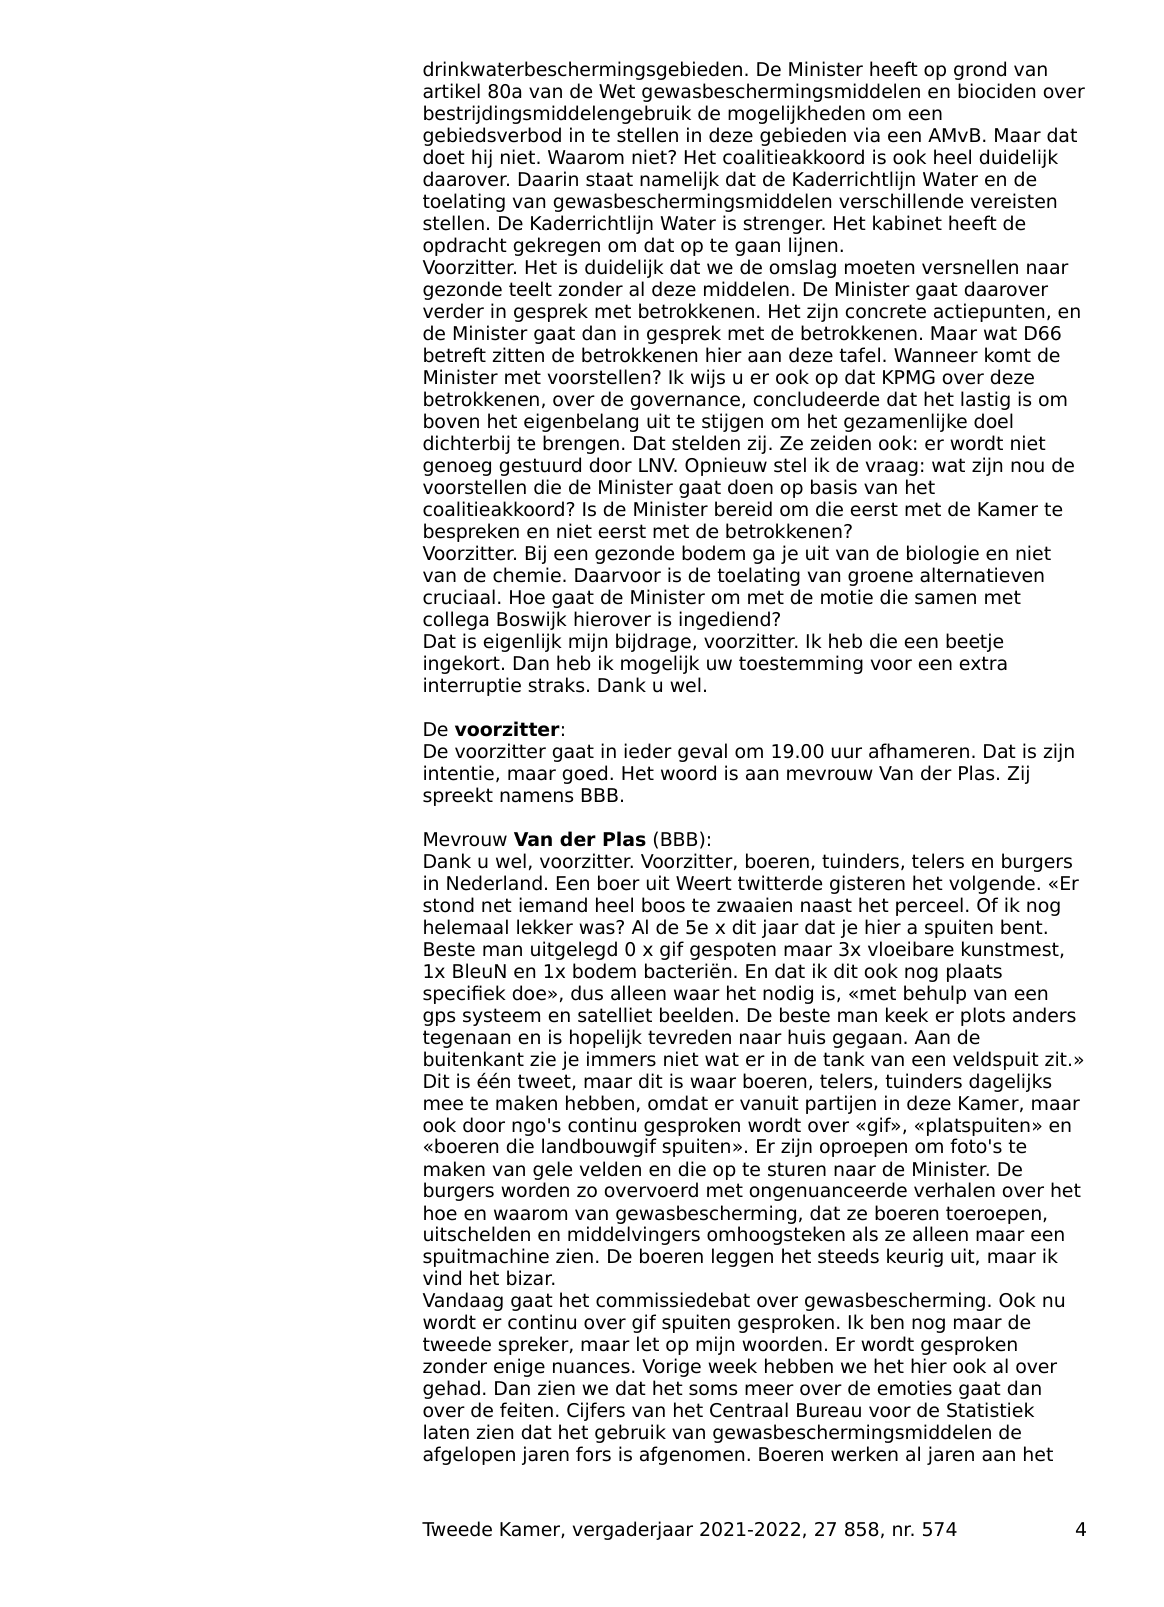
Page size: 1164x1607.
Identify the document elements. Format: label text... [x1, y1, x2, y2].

text Dat is eigenlijk mijn bijdrage, voorzitter. Ik heb die een beetje ingekort. Dan heb ik mogelijk uw toestemming voor een extra interruptie straks. Dank u wel. [422, 631, 1087, 696]
text Voorzitter. Het is duidelijk dat we de omslag moeten versnellen naar gezonde teelt zonder al deze middelen. De Minister gaat daarover verder in gesprek met betrokkenen. Het zijn concrete actiepunten, en de Minister gaat dan in gesprek met de betrokkenen. Maar wat D66 betreft zitten de betrokkenen hier aan deze tafel. Wanneer komt de Minister met voorstellen? Ik wijs u er ook op dat KPMG over deze betrokkenen, over de governance, concludeerde dat het lastig is om boven het eigenbelang uit te stijgen om het gezamenlijke doel dichterbij te brengen. Dat stelden zij. Ze zeiden ook: er wordt niet genoeg gestuurd door LNV. Opnieuw stel ik de vraag: wat zijn nou de voorstellen die de Minister gaat doen op basis van het coalitieakkoord? Is de Minister bereid om die eerst met de Kamer te bespreken en niet eerst met de betrokkenen? [422, 257, 1087, 543]
text De voorzitter gaat in ieder geval om 19.00 uur afhameren. Dat is zijn intentie, maar goed. Het woord is aan mevrouw Van der Plas. Zij spreekt namens BBB. [422, 741, 1087, 807]
text Vandaag gaat het commissiedebat over gewasbescherming. Ook nu wordt er continu over gif spuiten gesproken. Ik ben nog maar de tweede spreker, maar let op mijn woorden. Er wordt gesproken zonder enige nuances. Vorige week hebben we het hier ook al over gehad. Dan zien we dat het soms meer over de emoties gaat dan over de feiten. Cijfers van het Centraal Bureau voor de Statistiek laten zien dat het gebruik van gewasbeschermingsmiddelen de afgelopen jaren fors is afgenomen. Boeren werken al jaren aan het [422, 1290, 1087, 1466]
text Voorzitter. Bij een gezonde bodem ga je uit van de biologie en niet van de chemie. Daarvoor is de toelating van groene alternatieven cruciaal. Hoe gaat de Minister om met de motie die samen met collega Boswijk hierover is ingediend? [422, 543, 1087, 631]
text De voorzitter: [422, 719, 1087, 741]
text Mevrouw Van der Plas (BBB): [422, 829, 1087, 851]
text Dank u wel, voorzitter. Voorzitter, boeren, tuinders, telers en burgers in Nederland. Een boer uit Weert twitterde gisteren het volgende. «Er stond net iemand heel boos te zwaaien naast het perceel. Of ik nog helemaal lekker was? Al de 5e x dit jaar dat je hier a spuiten bent. Beste man uitgelegd 0 x gif gespoten maar 3x vloeibare kunstmest, 1x BleuN en 1x bodem bacteriën. En dat ik dit ook nog plaats specifiek doe», dus alleen waar het nodig is, «met behulp van een gps systeem en satelliet beelden. De beste man keek er plots anders tegenaan en is hopelijk tevreden naar huis gegaan. Aan de buitenkant zie je immers niet wat er in de tank van een veldspuit zit.» Dit is één tweet, maar dit is waar boeren, telers, tuinders dagelijks mee te maken hebben, omdat er vanuit partijen in deze Kamer, maar ook door ngo's continu gesproken wordt over «gif», «platspuiten» en «boeren die landbouwgif spuiten». Er zijn oproepen om foto's te maken van gele velden en die op te sturen naar de Minister. De burgers worden zo overvoerd met ongenuanceerde verhalen over het hoe en waarom van gewasbescherming, dat ze boeren toeroepen, uitschelden en middelvingers omhoogsteken als ze alleen maar een spuitmachine zien. De boeren leggen het steeds keurig uit, maar ik vind het bizar. [422, 851, 1087, 1290]
text drinkwaterbeschermingsgebieden. De Minister heeft op grond van artikel 80a van de Wet gewasbeschermingsmiddelen en biociden over bestrijdingsmiddelengebruik de mogelijkheden om een gebiedsverbod in te stellen in deze gebieden via een AMvB. Maar dat doet hij niet. Waarom niet? Het coalitieakkoord is ook heel duidelijk daarover. Daarin staat namelijk dat de Kaderrichtlijn Water en de toelating van gewasbeschermingsmiddelen verschillende vereisten stellen. De Kaderrichtlijn Water is strenger. Het kabinet heeft de opdracht gekregen om dat op te gaan lijnen. [422, 59, 1087, 257]
